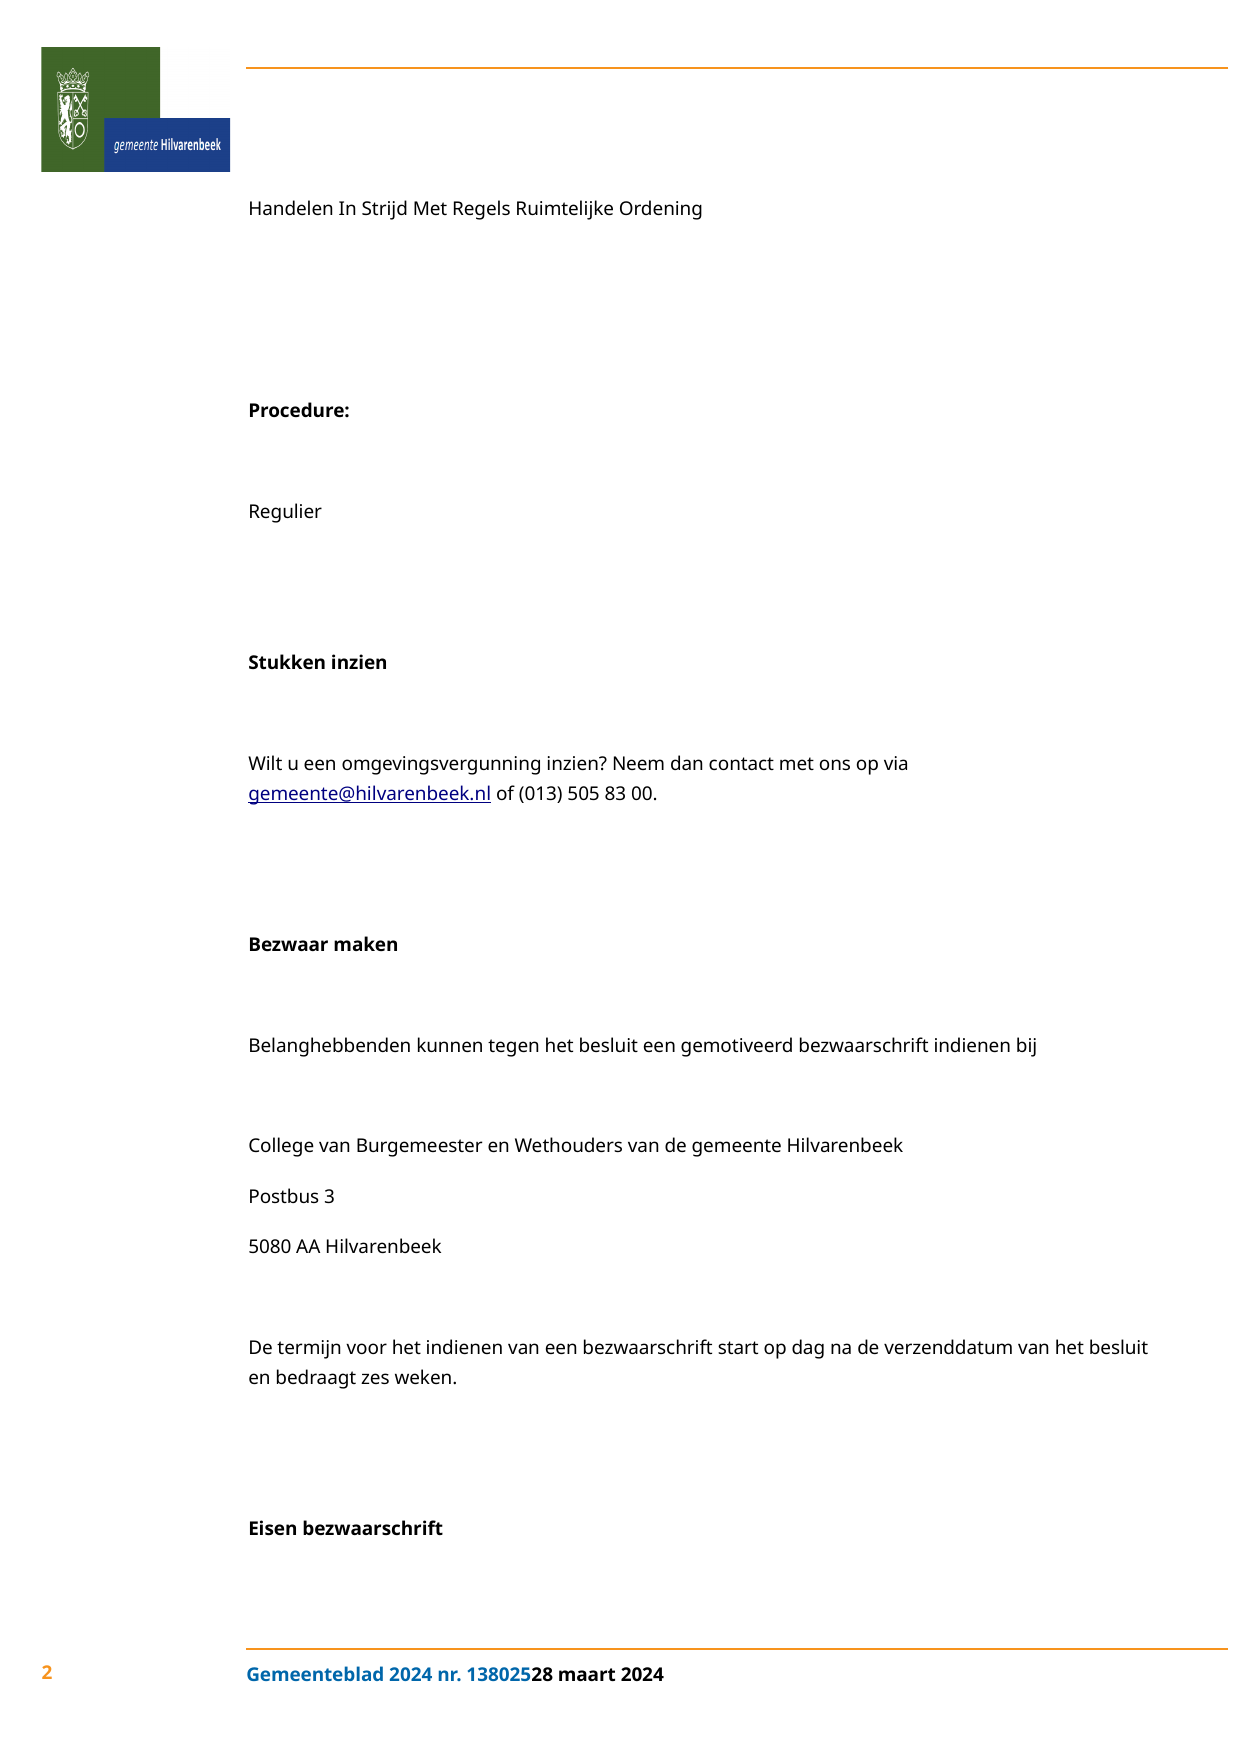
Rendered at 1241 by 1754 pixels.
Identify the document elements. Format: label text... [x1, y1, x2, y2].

text Bezwaar maken [248, 931, 1152, 957]
text Regulier [248, 498, 1152, 524]
text Procedure: [248, 397, 1152, 423]
text De termijn voor het indienen van een bezwaarschrift start op dag na de verzenddatum van het besluit en bedraagt zes weken. [248, 1334, 1152, 1390]
text College van Burgemeester en Wethouders van de gemeente Hilvarenbeek [248, 1133, 1152, 1158]
picture [41, 47, 231, 172]
text Belanghebbenden kunnen tegen het besluit een gemotiveerd bezwaarschrift indienen bij [248, 1032, 1152, 1058]
text Postbus 3 [248, 1183, 1152, 1209]
text Eisen bezwaarschrift [248, 1515, 1152, 1541]
text Handelen In Strijd Met Regels Ruimtelijke Ordening [248, 196, 1152, 221]
text 5080 AA Hilvarenbeek [248, 1233, 1152, 1259]
text Stukken inzien [248, 649, 1152, 675]
text Wilt u een omgevingsvergunning inzien? Neem dan contact met ons op via gemeente@hilvarenbeek.nl of (013) 505 83 00. [248, 750, 1152, 806]
